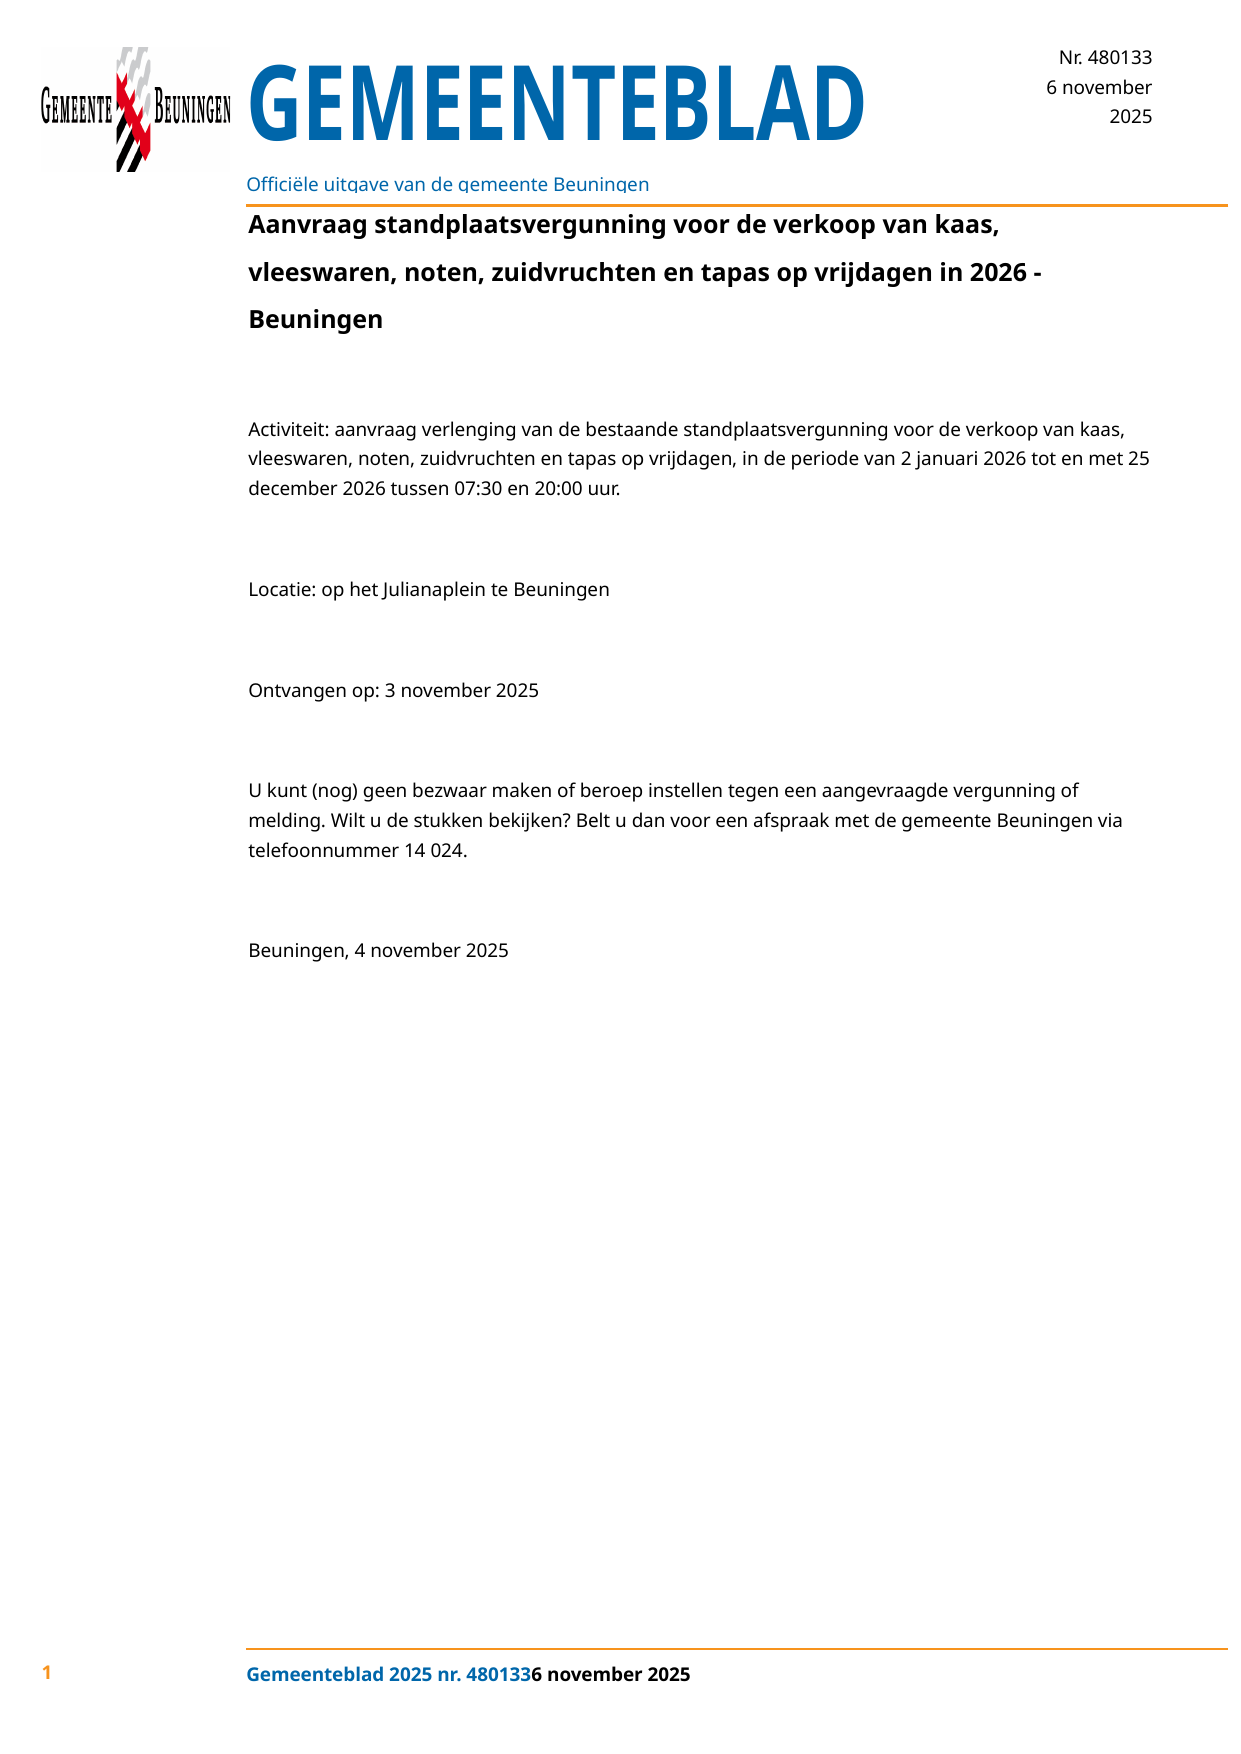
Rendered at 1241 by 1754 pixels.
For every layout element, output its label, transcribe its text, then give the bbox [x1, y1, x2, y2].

picture [41, 47, 231, 172]
text Locatie: op het Julianaplein te Beuningen [248, 576, 1152, 602]
text Beuningen, 4 november 2025 [248, 938, 1152, 963]
text Aanvraag standplaatsvergunning voor de verkoop van kaas, vleeswaren, noten, zuidvruchten en tapas op vrijdagen in 2026 - Beuningen [248, 207, 1152, 336]
text Ontvangen op: 3 november 2025 [248, 677, 1152, 702]
text Activiteit: aanvraag verlenging van de bestaande standplaatsvergunning voor de verkoop van kaas, vleeswaren, noten, zuidvruchten en tapas op vrijdagen, in de periode van 2 januari 2026 tot en met 25 december 2026 tussen 07:30 en 20:00 uur. [248, 416, 1152, 501]
text U kunt (nog) geen bezwaar maken of beroep instellen tegen een aangevraagde vergunning of melding. Wilt u de stukken bekijken? Belt u dan voor een afspraak met de gemeente Beuningen via telefoonnummer 14 024. [248, 778, 1152, 862]
